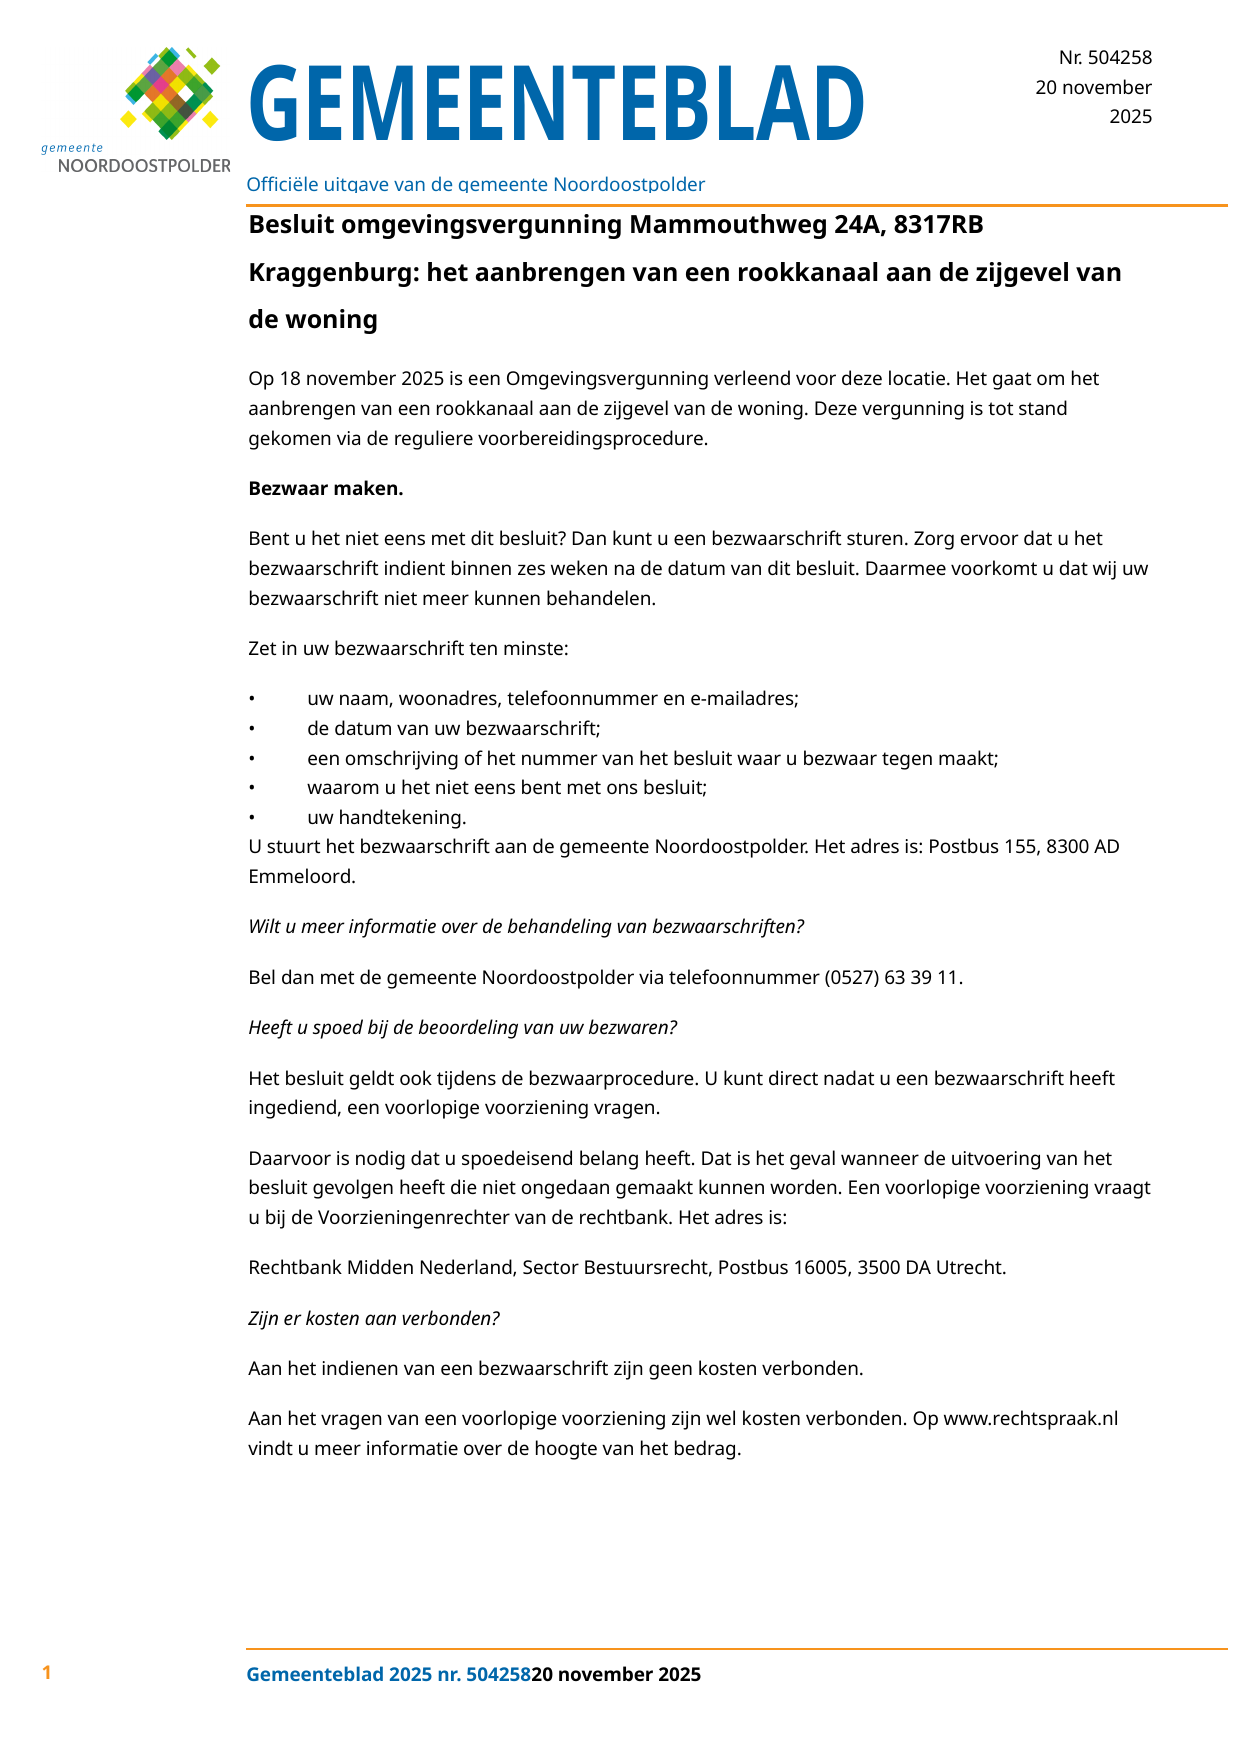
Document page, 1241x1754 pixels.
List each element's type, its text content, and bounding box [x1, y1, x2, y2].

text Rechtbank Midden Nederland, Sector Bestuursrecht, Postbus 16005, 3500 DA Utrecht. [248, 1254, 1152, 1280]
text Heeft u spoed bij de beoordeling van uw bezwaren? [248, 1014, 1152, 1040]
text Zet in uw bezwaarschrift ten minste: [248, 635, 1152, 661]
text Bel dan met de gemeente Noordoostpolder via telefoonnummer (0527) 63 39 11. [248, 964, 1152, 989]
list de datum van uw bezwaarschrift; [248, 715, 1152, 741]
text Zijn er kosten aan verbonden? [248, 1305, 1152, 1330]
list uw naam, woonadres, telefoonnummer en e-mailadres; [248, 686, 1152, 711]
text Bezwaar maken. [248, 475, 1152, 501]
list uw handtekening. [248, 804, 1152, 829]
picture [41, 47, 231, 172]
text Wilt u meer informatie over de behandeling van bezwaarschriften? [248, 913, 1152, 939]
text U stuurt het bezwaarschrift aan de gemeente Noordoostpolder. Het adres is: Postbus 155, 8300 AD Emmeloord. [248, 833, 1152, 889]
list een omschrijving of het nummer van het besluit waar u bezwaar tegen maakt; [248, 745, 1152, 770]
text Besluit omgevingsvergunning Mammouthweg 24A, 8317RB Kraggenburg: het aanbrengen van een rookkanaal aan de zijgevel van de woning [248, 207, 1152, 336]
text Bent u het niet eens met dit besluit? Dan kunt u een bezwaarschrift sturen. Zorg ervoor dat u het bezwaarschrift indient binnen zes weken na de datum van dit besluit. Daarmee voorkomt u dat wij uw bezwaarschrift niet meer kunnen behandelen. [248, 526, 1152, 610]
text Daarvoor is nodig dat u spoedeisend belang heeft. Dat is het geval wanneer de uitvoering van het besluit gevolgen heeft die niet ongedaan gemaakt kunnen worden. Een voorlopige voorziening vraagt u bij de Voorzieningenrechter van de rechtbank. Het adres is: [248, 1145, 1152, 1229]
list waarom u het niet eens bent met ons besluit; [248, 774, 1152, 800]
text Op 18 november 2025 is een Omgevingsvergunning verleend voor deze locatie. Het gaat om het aanbrengen van een rookkanaal aan de zijgevel van de woning. Deze vergunning is tot stand gekomen via de reguliere voorbereidingsprocedure. [248, 366, 1152, 450]
text Aan het vragen van een voorlopige voorziening zijn wel kosten verbonden. Op www.rechtspraak.nl vindt u meer informatie over de hoogte van het bedrag. [248, 1406, 1152, 1461]
text Aan het indienen van een bezwaarschrift zijn geen kosten verbonden. [248, 1355, 1152, 1381]
text Het besluit geldt ook tijdens de bezwaarprocedure. U kunt direct nadat u een bezwaarschrift heeft ingediend, een voorlopige voorziening vragen. [248, 1065, 1152, 1120]
